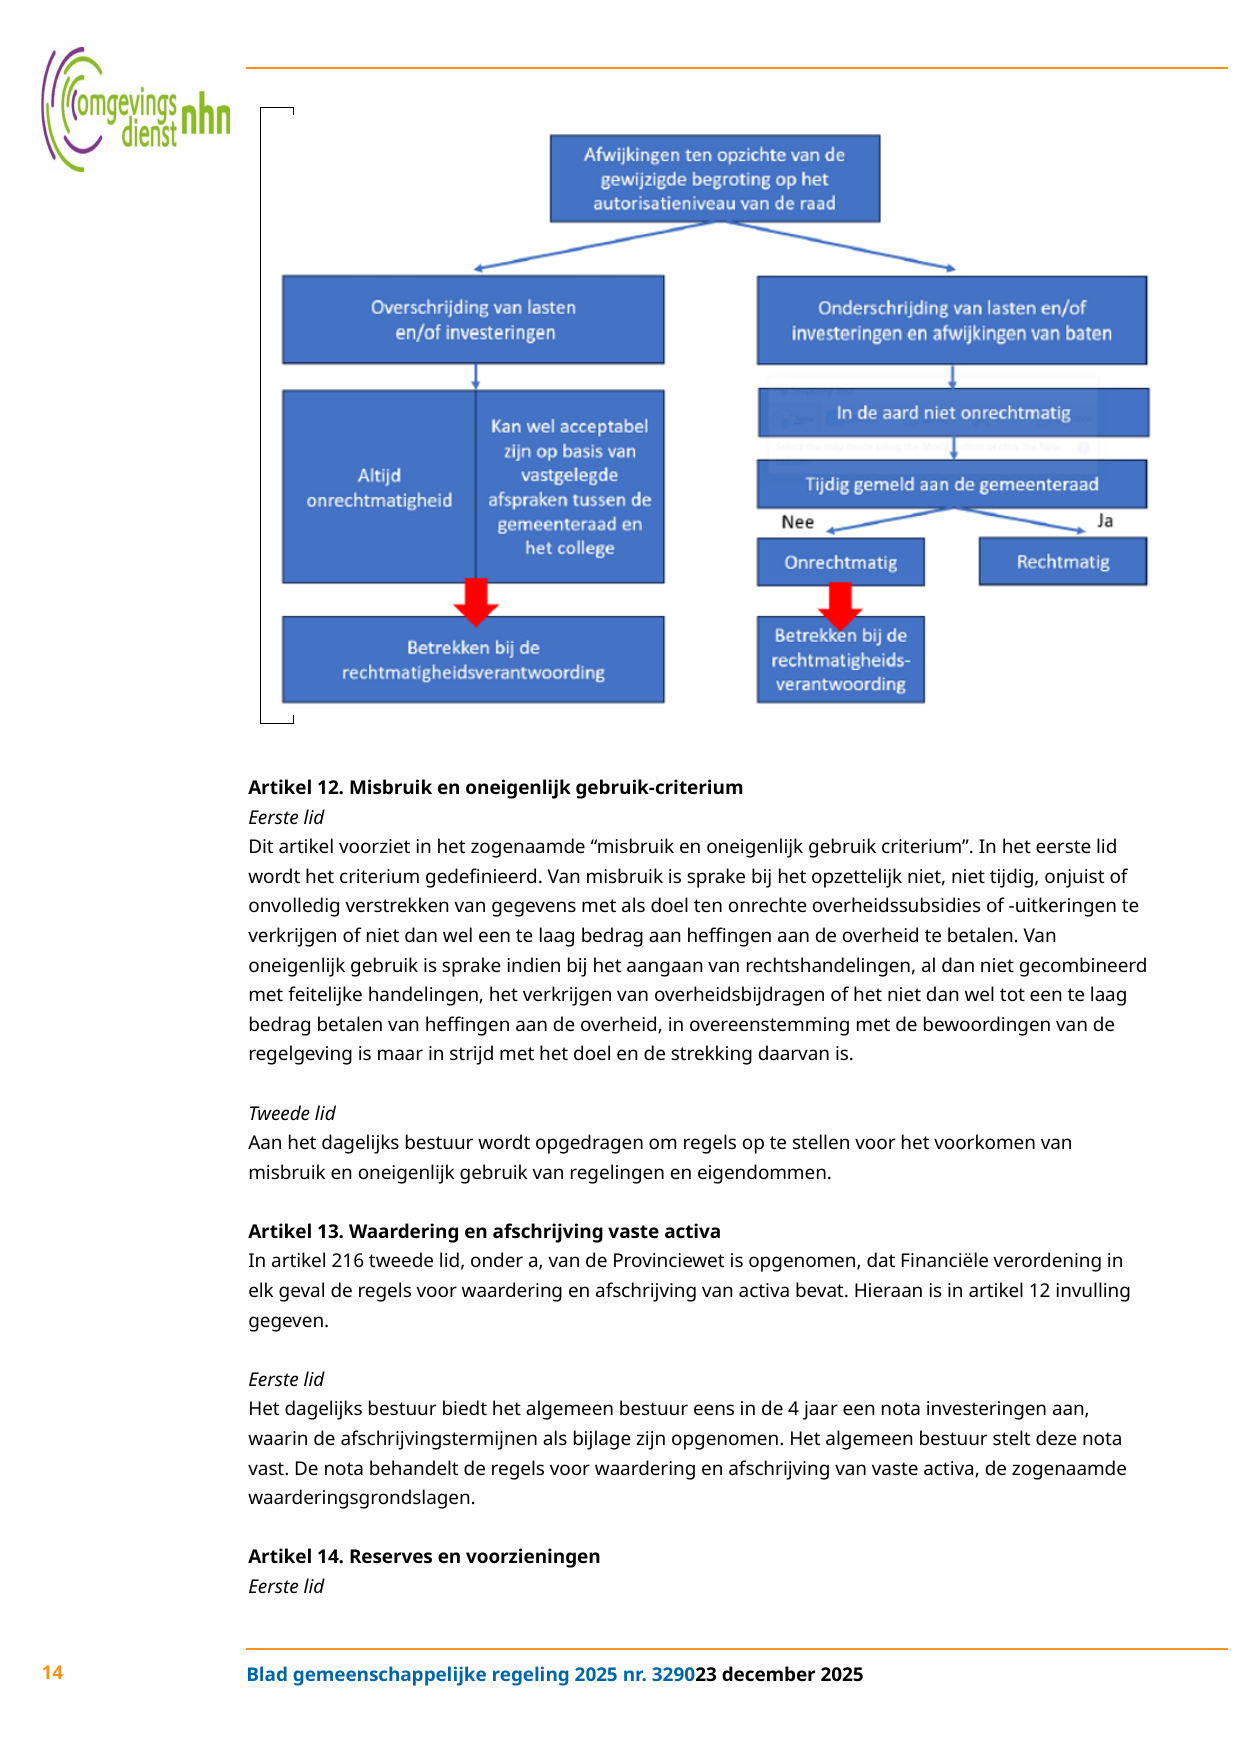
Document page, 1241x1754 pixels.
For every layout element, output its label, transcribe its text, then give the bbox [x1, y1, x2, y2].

text Aan het dagelijks bestuur wordt opgedragen om regels op te stellen voor het voorkomen van misbruik en oneigenlijk gebruik van regelingen en eigendommen. [248, 1129, 1152, 1185]
text Artikel 12. Misbruik en oneigenlijk gebruik-criterium [248, 774, 1152, 800]
text In artikel 216 tweede lid, onder a, van de Provinciewet is opgenomen, dat Financiële verordening in elk geval de regels voor waardering en afschrijving van activa bevat. Hieraan is in artikel 12 invulling gegeven. [248, 1248, 1152, 1333]
picture [41, 47, 231, 172]
picture [268, 115, 1155, 715]
text Eerste lid [248, 1366, 1152, 1392]
text Het dagelijks bestuur biedt het algemeen bestuur eens in de 4 jaar een nota investeringen aan, waarin de afschrijvingstermijnen als bijlage zijn opgenomen. Het algemeen bestuur stelt deze nota vast. De nota behandelt de regels voor waardering en afschrijving van vaste activa, de zogenaamde waarderingsgrondslagen. [248, 1396, 1152, 1510]
text Eerste lid [248, 804, 1152, 830]
text Tweede lid [248, 1100, 1152, 1126]
text Artikel 13. Waardering en afschrijving vaste activa [248, 1218, 1152, 1244]
text Dit artikel voorziet in het zogenaamde “misbruik en oneigenlijk gebruik criterium”. In het eerste lid wordt het criterium gedefinieerd. Van misbruik is sprake bij het opzettelijk niet, niet tijdig, onjuist of onvolledig verstrekken van gegevens met als doel ten onrechte overheidssubsidies of -uitkeringen te verkrijgen of niet dan wel een te laag bedrag aan heffingen aan de overheid te betalen. Van oneigenlijk gebruik is sprake indien bij het aangaan van rechtshandelingen, al dan niet gecombineerd met feitelijke handelingen, het verkrijgen van overheidsbijdragen of het niet dan wel tot een te laag bedrag betalen van heffingen aan de overheid, in overeenstemming met de bewoordingen van de regelgeving is maar in strijd met het doel en de strekking daarvan is. [248, 833, 1152, 1066]
text Artikel 14. Reserves en voorzieningen [248, 1543, 1152, 1569]
text Eerste lid [248, 1573, 1152, 1599]
